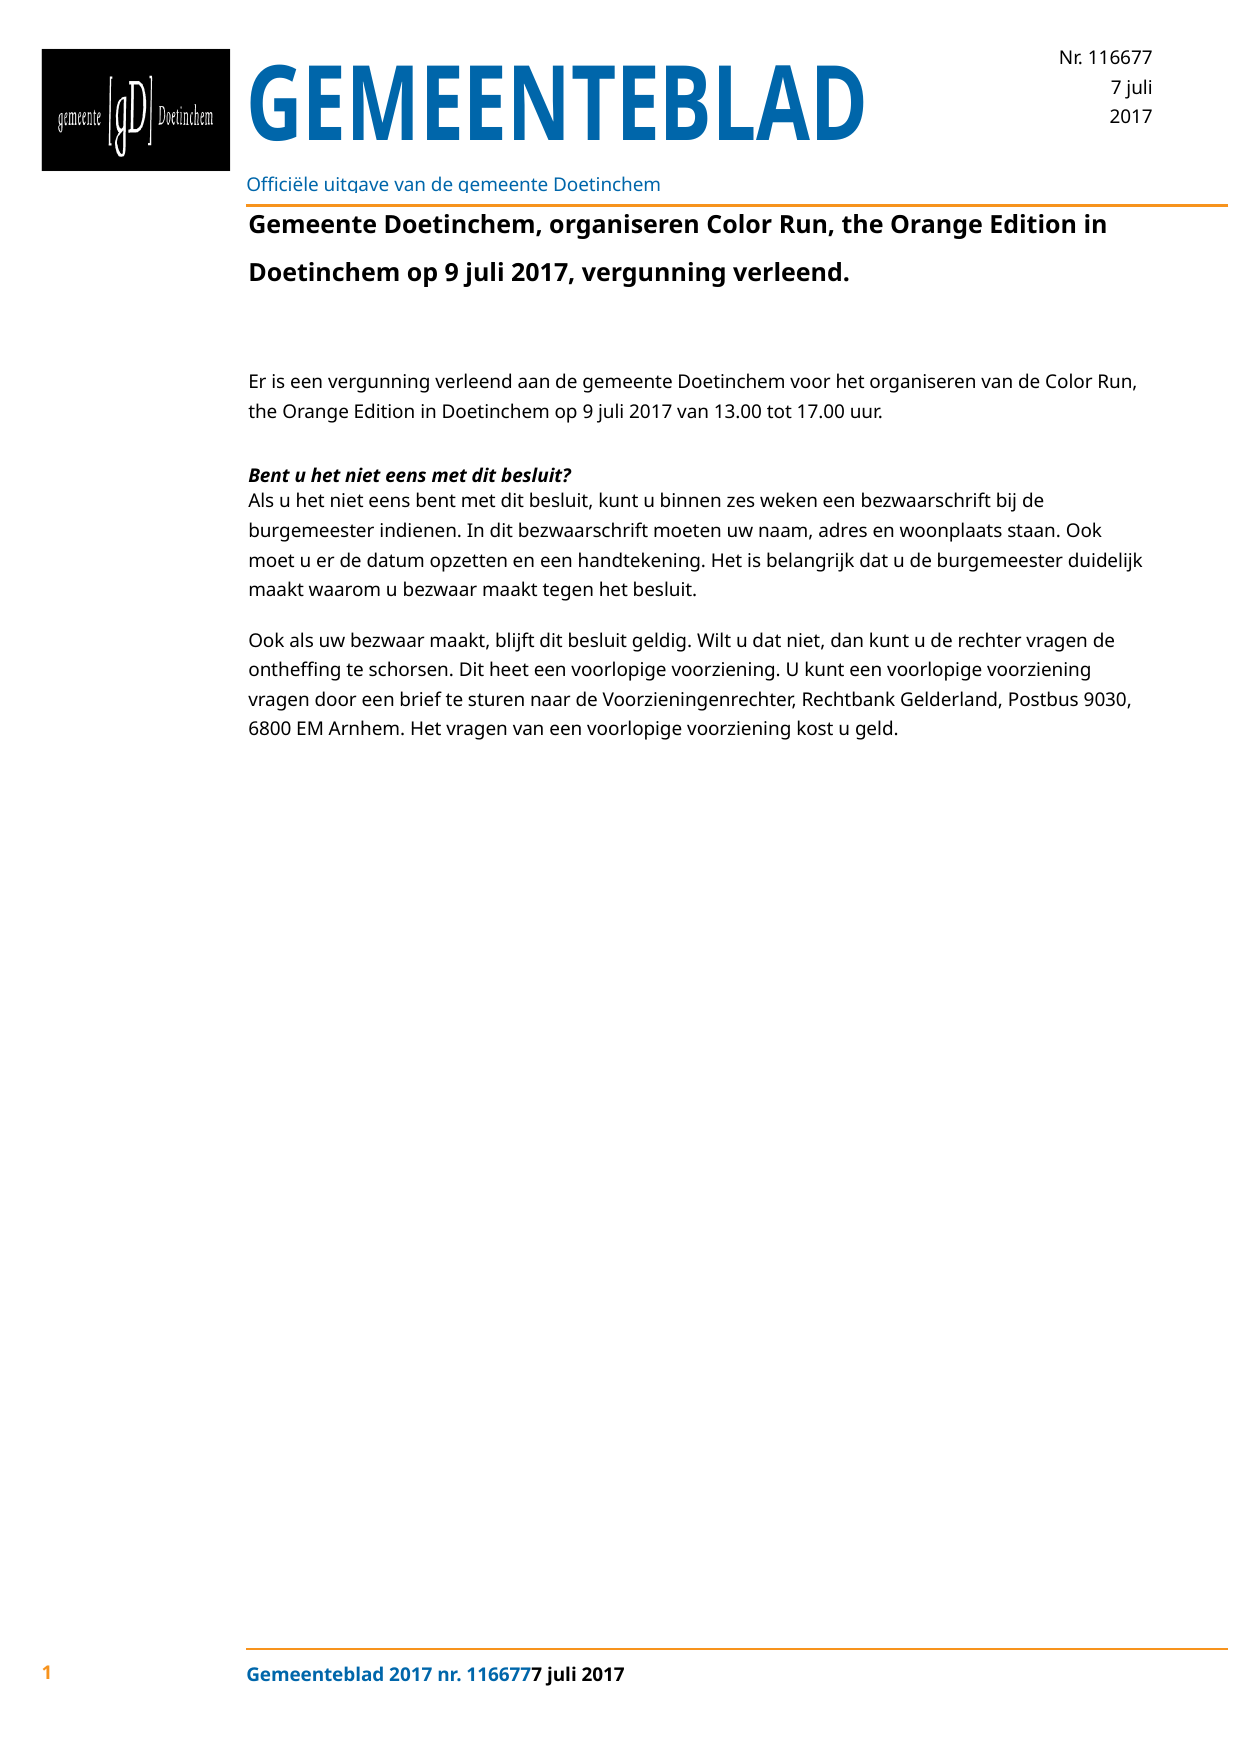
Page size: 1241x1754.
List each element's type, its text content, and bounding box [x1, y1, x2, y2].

picture [41, 47, 231, 172]
text Als u het niet eens bent met dit besluit, kunt u binnen zes weken een bezwaarschrift bij de burgemeester indienen. In dit bezwaarschrift moeten uw naam, adres en woonplaats staan. Ook moet u er de datum opzetten en een handtekening. Het is belangrijk dat u de burgemeester duidelijk maakt waarom u bezwaar maakt tegen het besluit. [248, 488, 1152, 602]
text Gemeente Doetinchem, organiseren Color Run, the Orange Edition in Doetinchem op 9 juli 2017, vergunning verleend. [248, 207, 1152, 288]
text Ook als uw bezwaar maakt, blijft dit besluit geldig. Wilt u dat niet, dan kunt u de rechter vragen de ontheffing te schorsen. Dit heet een voorlopige voorziening. U kunt een voorlopige voorziening vragen door een brief te sturen naar de Voorzieningenrechter, Rechtbank Gelderland, Postbus 9030, 6800 EM Arnhem. Het vragen van een voorlopige voorziening kost u geld. [248, 627, 1152, 741]
text Bent u het niet eens met dit besluit? [248, 462, 1152, 488]
text Er is een vergunning verleend aan de gemeente Doetinchem voor het organiseren van de Color Run, the Orange Edition in Doetinchem op 9 juli 2017 van 13.00 tot 17.00 uur. [248, 368, 1152, 424]
